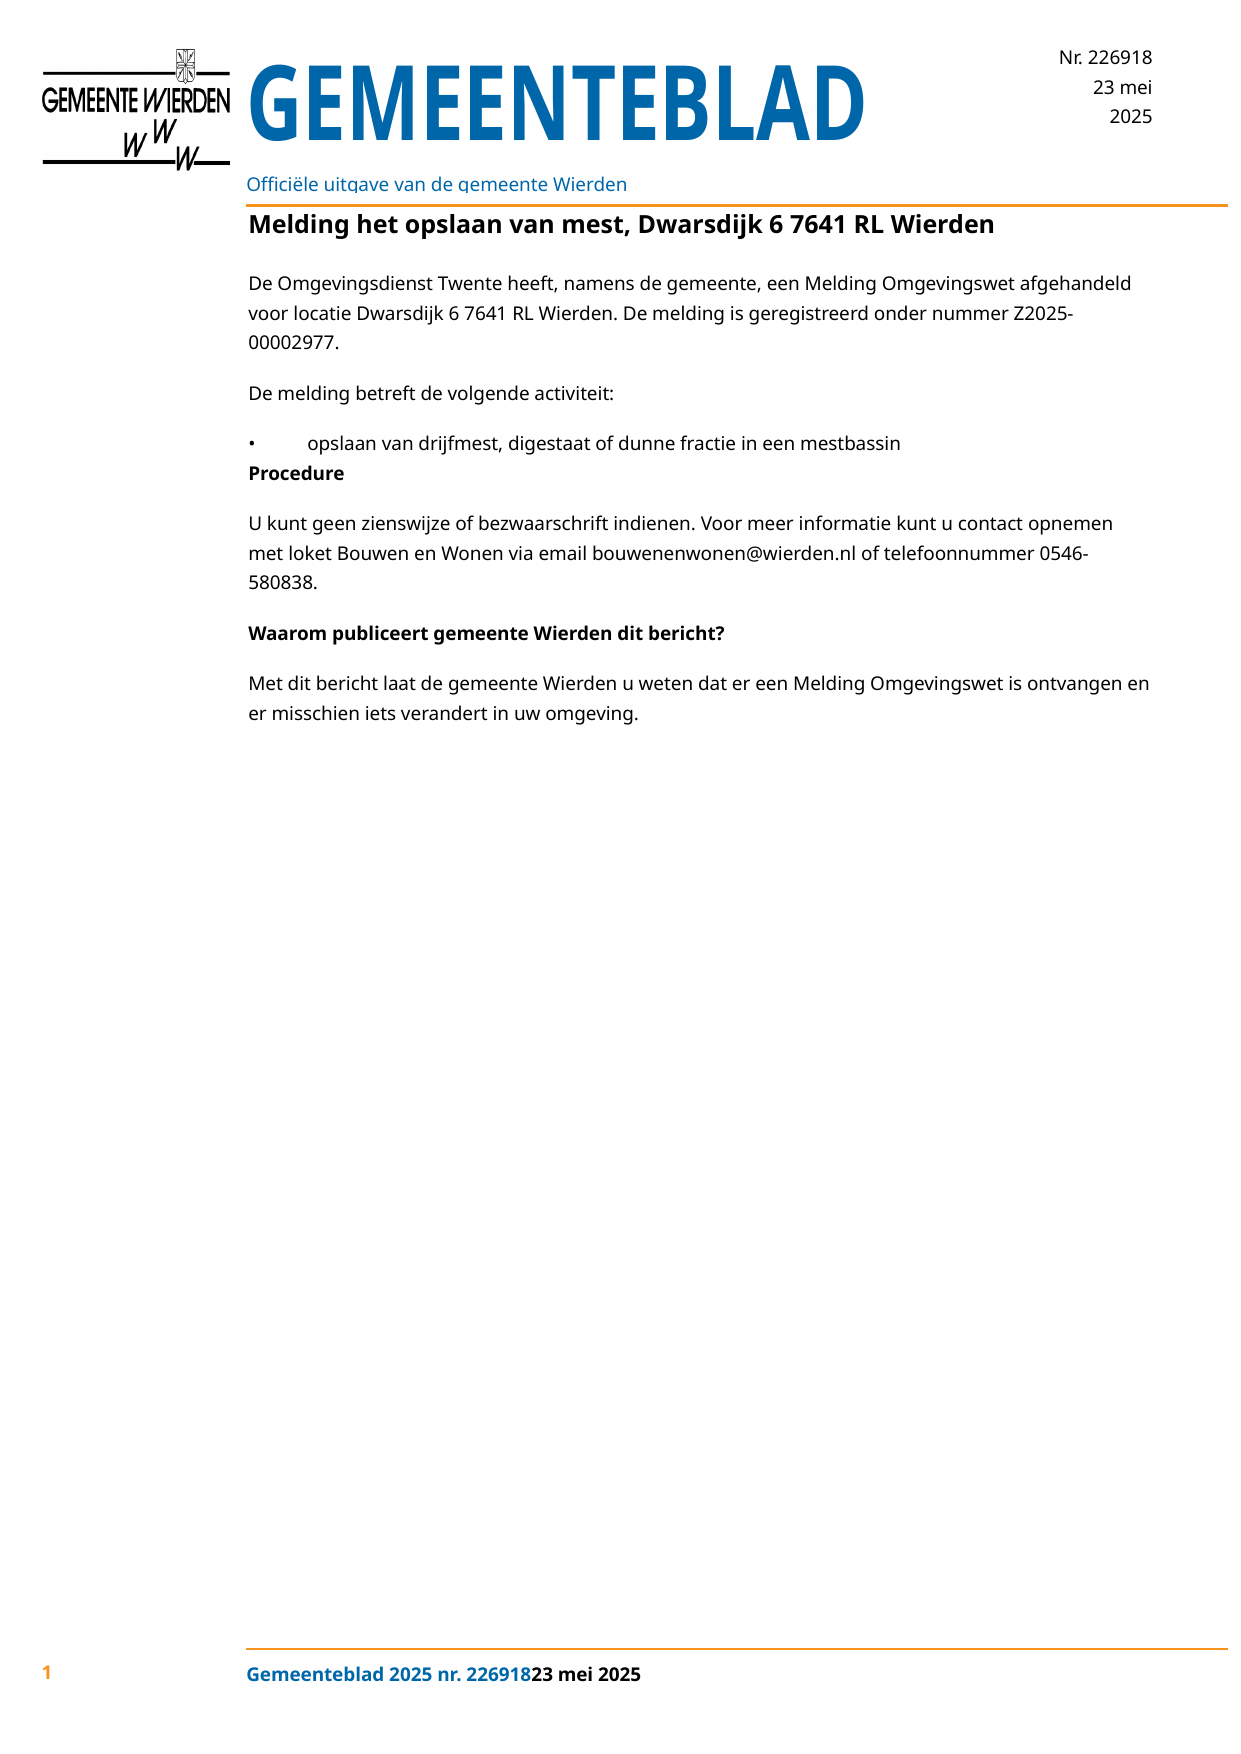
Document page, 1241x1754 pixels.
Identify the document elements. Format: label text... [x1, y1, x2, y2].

text Procedure [248, 460, 1152, 486]
list opslaan van drijfmest, digestaat of dunne fractie in een mestbassin [248, 430, 1152, 456]
text De melding betreft de volgende activiteit: [248, 380, 1152, 406]
text De Omgevingsdienst Twente heeft, namens de gemeente, een Melding Omgevingswet afgehandeld voor locatie Dwarsdijk 6 7641 RL Wierden. De melding is geregistreerd onder nummer Z2025-00002977. [248, 270, 1152, 355]
picture [41, 47, 231, 172]
text U kunt geen zienswijze of bezwaarschrift indienen. Voor meer informatie kunt u contact opnemen met loket Bouwen en Wonen via email bouwenenwonen@wierden.nl of telefoonnummer 0546-580838. [248, 510, 1152, 595]
text Waarom publiceert gemeente Wierden dit bericht? [248, 620, 1152, 646]
text Met dit bericht laat de gemeente Wierden u weten dat er een Melding Omgevingswet is ontvangen en er misschien iets verandert in uw omgeving. [248, 670, 1152, 726]
text Melding het opslaan van mest, Dwarsdijk 6 7641 RL Wierden [248, 207, 1152, 241]
